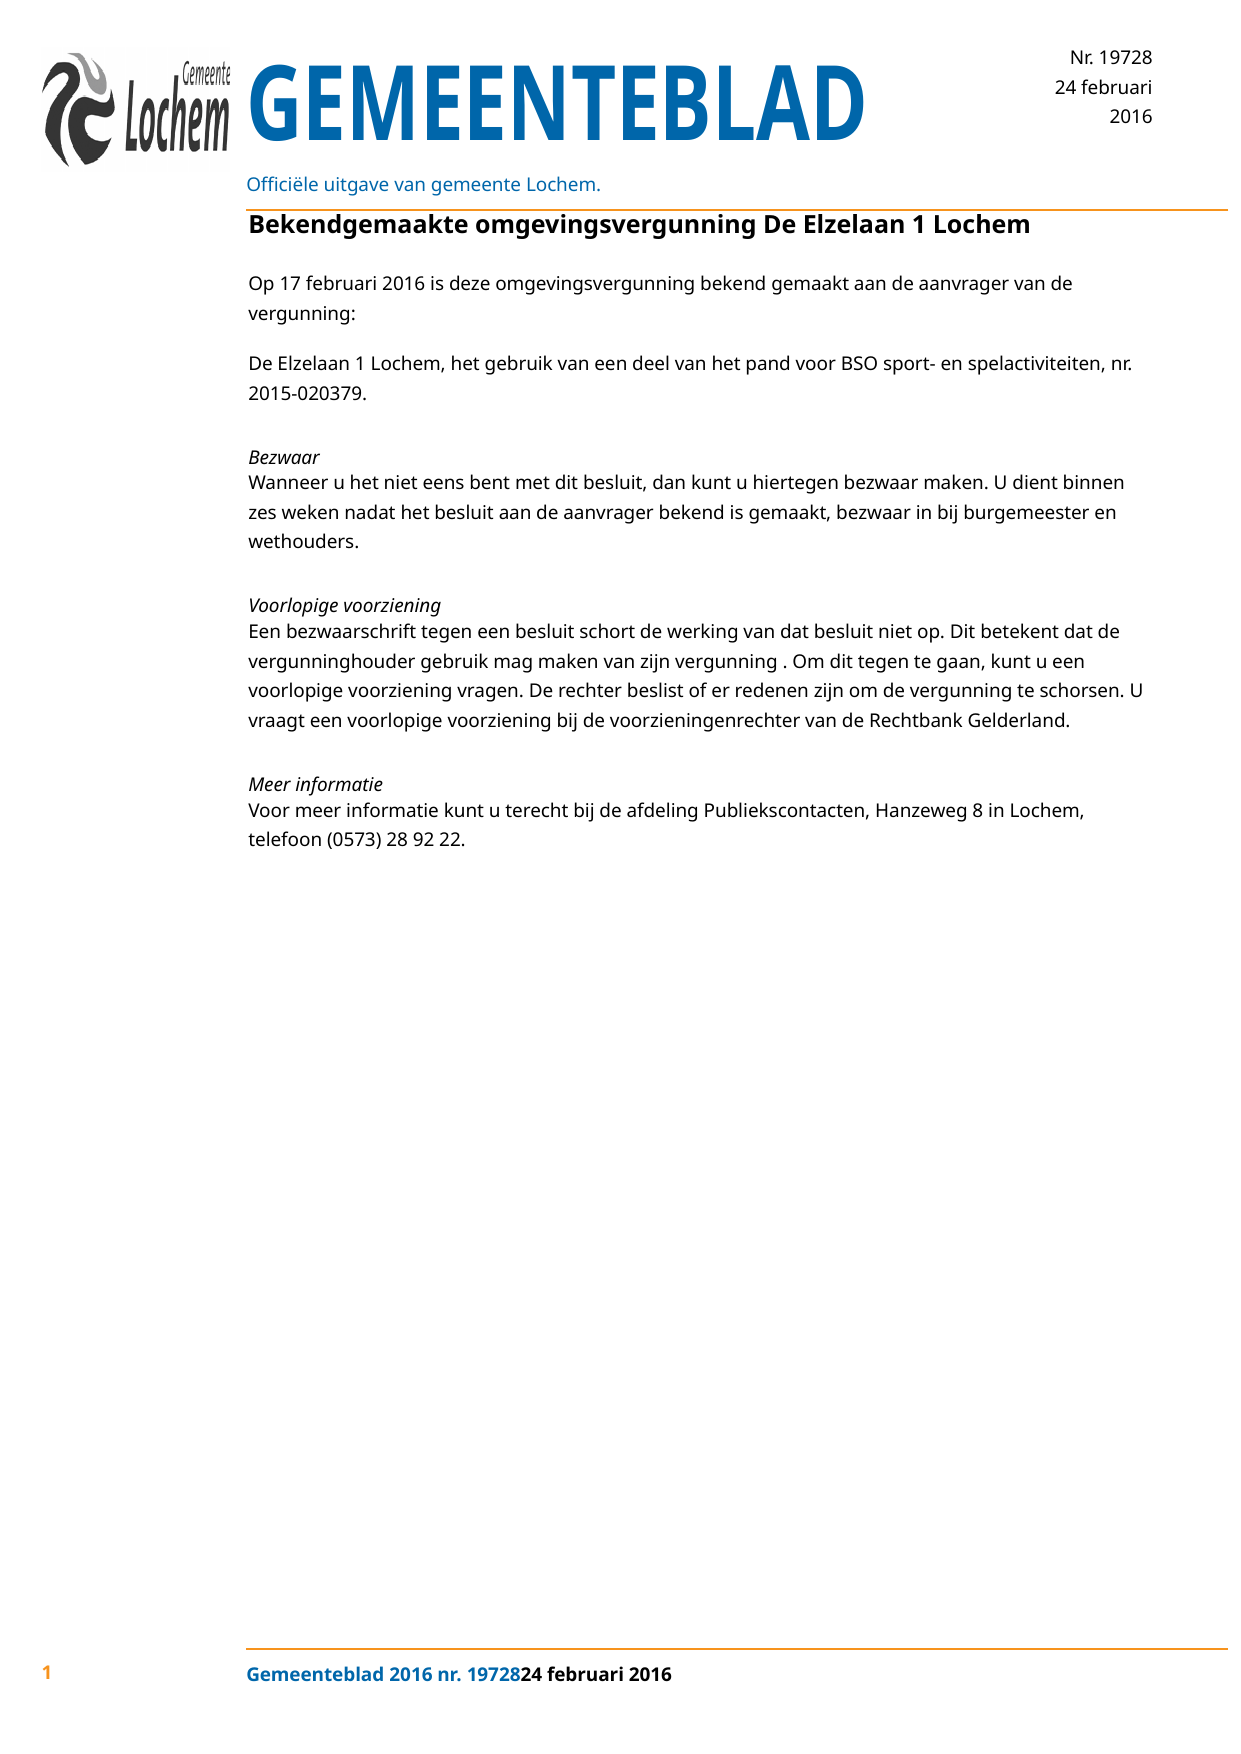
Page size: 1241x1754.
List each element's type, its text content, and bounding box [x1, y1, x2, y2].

text De Elzelaan 1 Lochem, het gebruik van een deel van het pand voor BSO sport- en spelactiviteiten, nr. 2015-020379. [248, 350, 1152, 406]
text Op 17 februari 2016 is deze omgevingsvergunning bekend gemaakt aan de aanvrager van de vergunning: [248, 270, 1152, 326]
text Wanneer u het niet eens bent met dit besluit, dan kunt u hiertegen bezwaar maken. U dient binnen zes weken nadat het besluit aan de aanvrager bekend is gemaakt, bezwaar in bij burgemeester en wethouders. [248, 469, 1152, 554]
picture [41, 47, 231, 172]
text Bezwaar [248, 444, 1152, 469]
text Voor meer informatie kunt u terecht bij de afdeling Publiekscontacten, Hanzeweg 8 in Lochem, telefoon (0573) 28 92 22. [248, 797, 1152, 852]
text Voorlopige voorziening [248, 593, 1152, 618]
text Meer informatie [248, 771, 1152, 797]
text Een bezwaarschrift tegen een besluit schort de werking van dat besluit niet op. Dit betekent dat de vergunninghouder gebruik mag maken van zijn vergunning . Om dit tegen te gaan, kunt u een voorlopige voorziening vragen. De rechter beslist of er redenen zijn om de vergunning te schorsen. U vraagt een voorlopige voorziening bij de voorzieningenrechter van de Rechtbank Gelderland. [248, 618, 1152, 733]
text Bekendgemaakte omgevingsvergunning De Elzelaan 1 Lochem [248, 211, 1152, 241]
